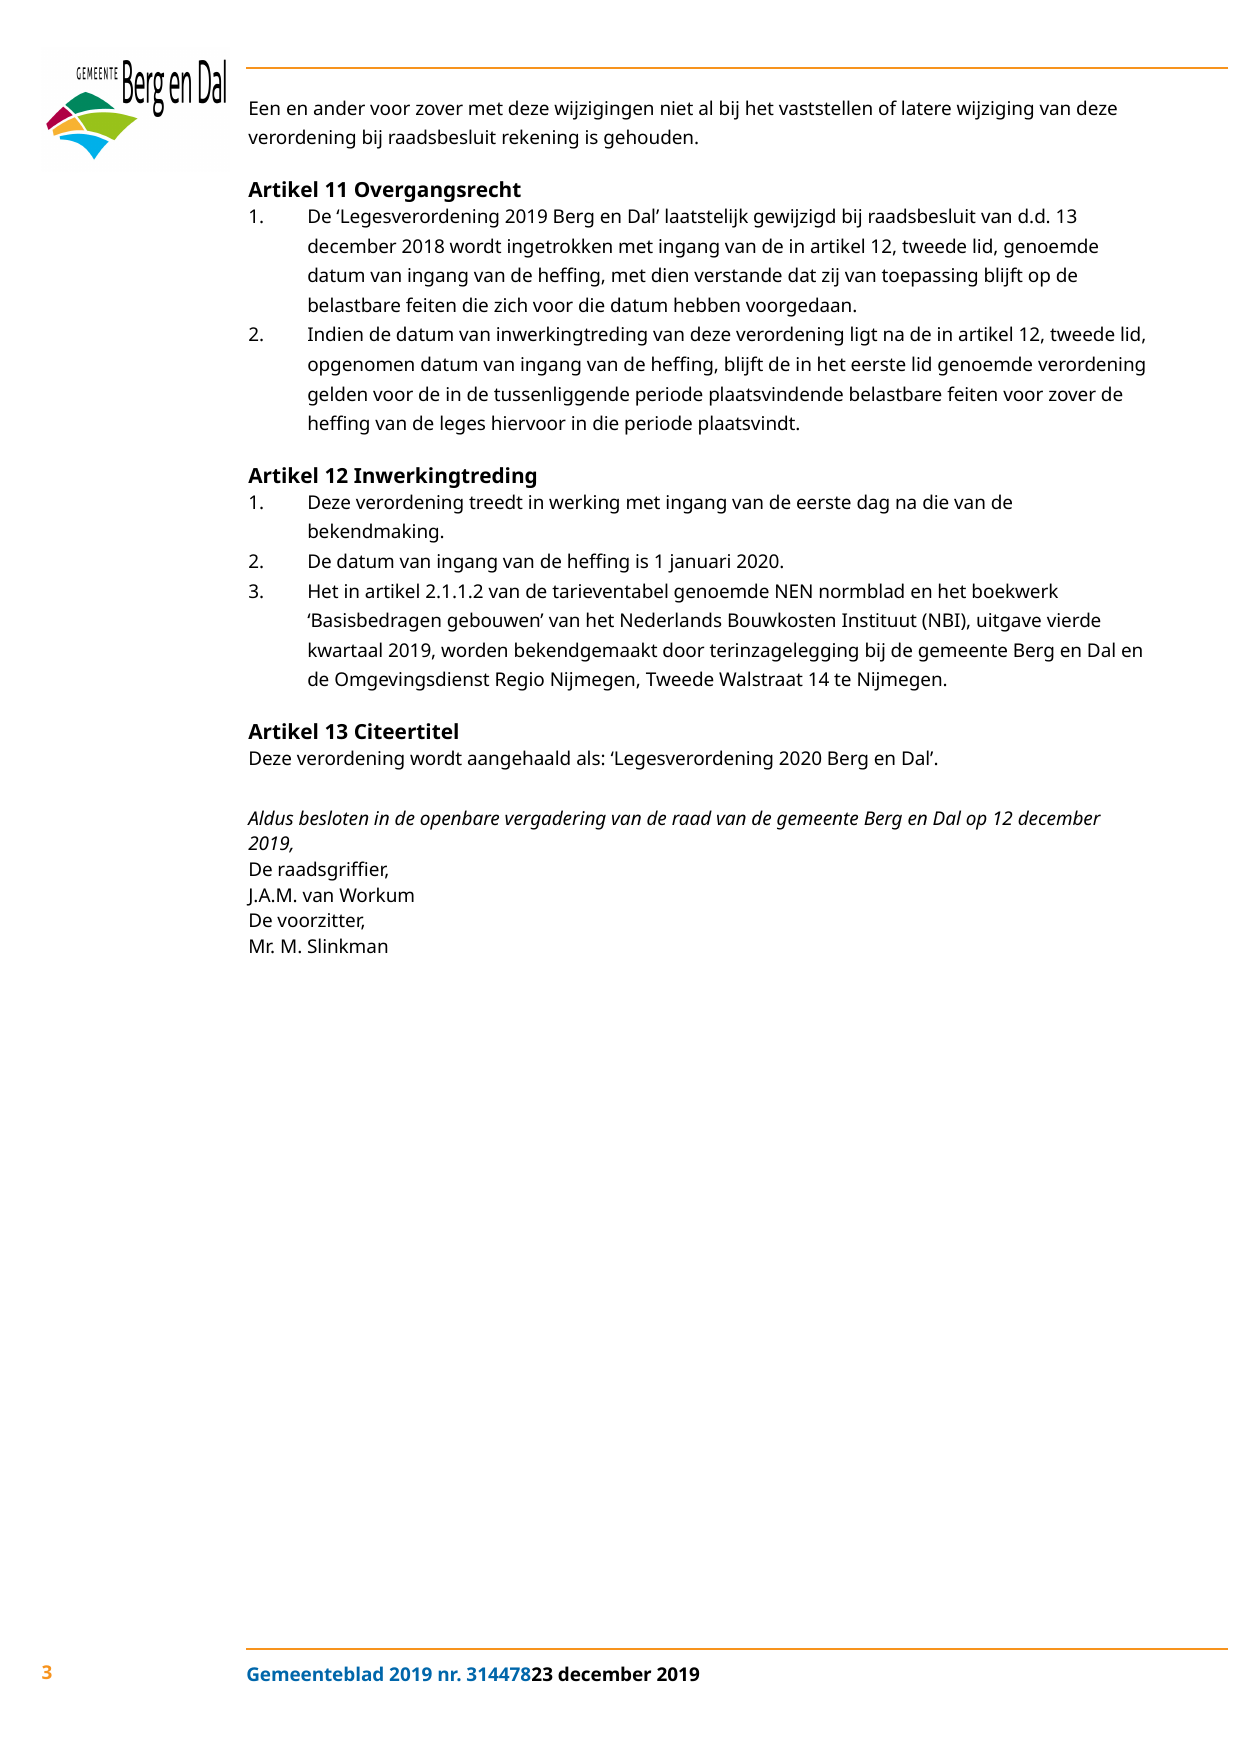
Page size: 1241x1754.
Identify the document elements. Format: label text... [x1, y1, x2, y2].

text Artikel 13 Citeertitel [248, 717, 1152, 746]
text De voorzitter, [248, 908, 1152, 933]
text J.A.M. van Workum [248, 882, 1152, 908]
list Indien de datum van inwerkingtreding van deze verordening ligt na de in artikel 12, tweede lid, opgenomen datum van ingang van de heffing, blijft de in het eerste lid genoemde verordening gelden voor de in de tussenliggende periode plaatsvindende belastbare feiten voor zover de heffing van de leges hiervoor in die periode plaatsvindt. [248, 322, 1152, 436]
picture [41, 47, 231, 172]
text Artikel 12 Inwerkingtreding [248, 461, 1152, 489]
text Deze verordening wordt aangehaald als: ‘Legesverordening 2020 Berg en Dal’. [248, 746, 1152, 771]
text Aldus besloten in de openbare vergadering van de raad van de gemeente Berg en Dal op 12 december 2019, [248, 805, 1152, 856]
text Artikel 11 Overgangsrecht [248, 175, 1152, 203]
text De raadsgriffier, [248, 856, 1152, 882]
list Deze verordening treedt in werking met ingang van de eerste dag na die van de bekendmaking. [248, 489, 1152, 544]
text Een en ander voor zover met deze wijzigingen niet al bij het vaststellen of latere wijziging van deze verordening bij raadsbesluit rekening is gehouden. [248, 95, 1152, 150]
list De datum van ingang van de heffing is 1 januari 2020. [248, 548, 1152, 574]
list De ‘Legesverordening 2019 Berg en Dal’ laatstelijk gewijzigd bij raadsbesluit van d.d. 13 december 2018 wordt ingetrokken met ingang van de in artikel 12, tweede lid, genoemde datum van ingang van de heffing, met dien verstande dat zij van toepassing blijft op de belastbare feiten die zich voor die datum hebben voorgedaan. [248, 203, 1152, 318]
list Het in artikel 2.1.1.2 van de tarieventabel genoemde NEN normblad en het boekwerk ‘Basisbedragen gebouwen’ van het Nederlands Bouwkosten Instituut (NBI), uitgave vierde kwartaal 2019, worden bekendgemaakt door terinzagelegging bij de gemeente Berg en Dal en de Omgevingsdienst Regio Nijmegen, Tweede Walstraat 14 te Nijmegen. [248, 578, 1152, 692]
text Mr. M. Slinkman [248, 933, 1152, 959]
